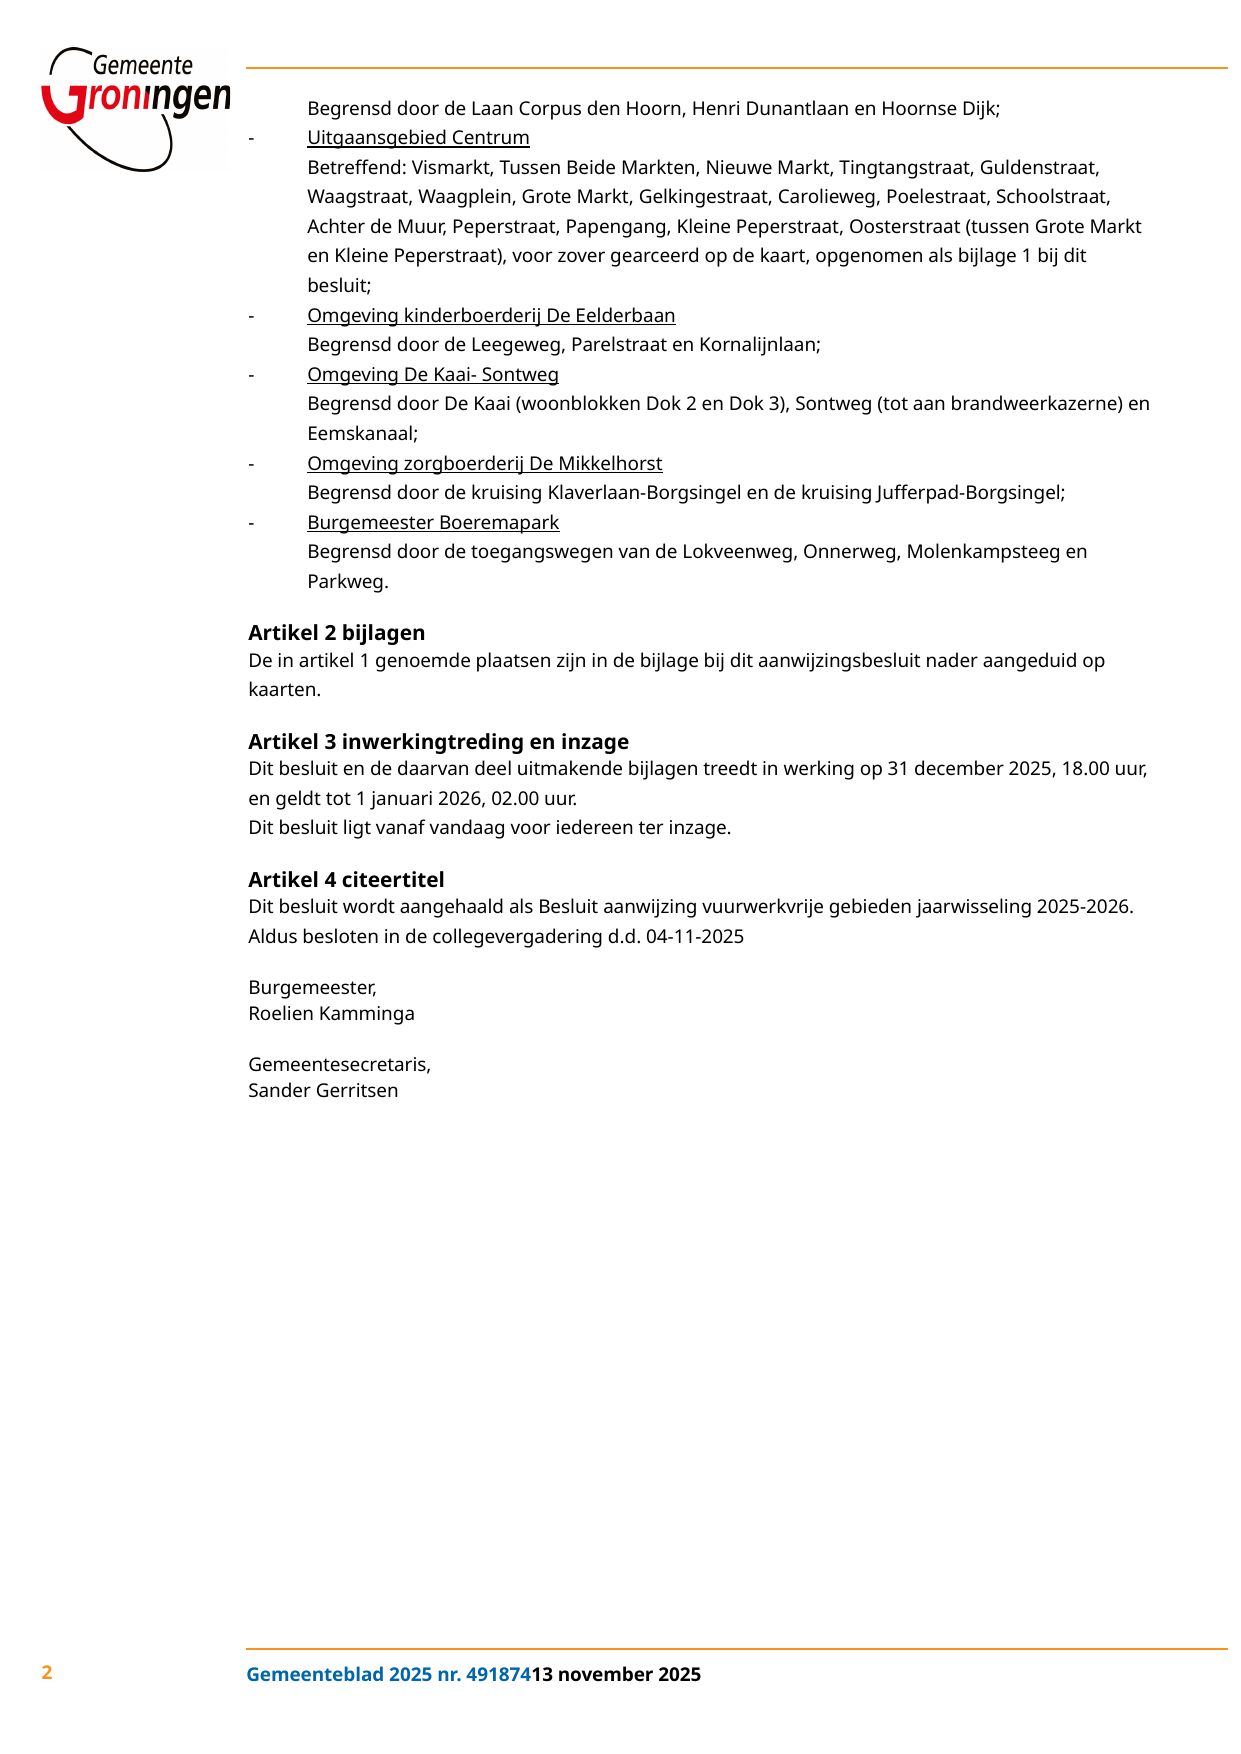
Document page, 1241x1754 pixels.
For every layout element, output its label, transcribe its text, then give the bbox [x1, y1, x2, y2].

text Artikel 3 inwerkingtreding en inzage [248, 727, 1152, 755]
list Omgeving zorgboerderij De Mikkelhorst [248, 450, 1152, 476]
text De in artikel 1 genoemde plaatsen zijn in de bijlage bij dit aanwijzingsbesluit nader aangeduid op kaarten. [248, 647, 1152, 702]
list Begrensd door de toegangswegen van de Lokveenweg, Onnerweg, Molenkampsteeg en Parkweg. [248, 538, 1152, 594]
list Burgemeester Boeremapark [248, 509, 1152, 535]
text Dit besluit en de daarvan deel uitmakende bijlagen treedt in werking op 31 december 2025, 18.00 uur, en geldt tot 1 januari 2026, 02.00 uur. [248, 755, 1152, 811]
text Dit besluit ligt vanaf vandaag voor iedereen ter inzage. [248, 814, 1152, 840]
list Omgeving De Kaai- Sontweg [248, 361, 1152, 387]
list Omgeving kinderboerderij De Eelderbaan [248, 302, 1152, 328]
list Begrensd door de kruising Klaverlaan-Borgsingel en de kruising Jufferpad-Borgsingel; [248, 479, 1152, 505]
text Artikel 4 citeertitel [248, 865, 1152, 893]
list Begrensd door de Laan Corpus den Hoorn, Henri Dunantlaan en Hoornse Dijk; [248, 95, 1152, 121]
text Sander Gerritsen [248, 1077, 1152, 1103]
text Burgemeester, [248, 974, 1152, 1000]
text Artikel 2 bijlagen [248, 618, 1152, 647]
picture [41, 47, 231, 172]
list Betreffend: Vismarkt, Tussen Beide Markten, Nieuwe Markt, Tingtangstraat, Guldenstraat, Waagstraat, Waagplein, Grote Markt, Gelkingestraat, Carolieweg, Poelestraat, Schoolstraat, Achter de Muur, Peperstraat, Papengang, Kleine Peperstraat, Oosterstraat (tussen Grote Markt en Kleine Peperstraat), voor zover gearceerd op de kaart, opgenomen als bijlage 1 bij dit besluit; [248, 154, 1152, 298]
list Begrensd door De Kaai (woonblokken Dok 2 en Dok 3), Sontweg (tot aan brandweerkazerne) en Eemskanaal; [248, 391, 1152, 446]
list Uitgaansgebied Centrum [248, 124, 1152, 150]
text Roelien Kamminga [248, 1000, 1152, 1026]
text Gemeentesecretaris, [248, 1052, 1152, 1077]
text Aldus besloten in de collegevergadering d.d. 04-11-2025 [248, 923, 1152, 949]
list Begrensd door de Leegeweg, Parelstraat en Kornalijnlaan; [248, 331, 1152, 357]
text Dit besluit wordt aangehaald als Besluit aanwijzing vuurwerkvrije gebieden jaarwisseling 2025-2026. [248, 893, 1152, 919]
